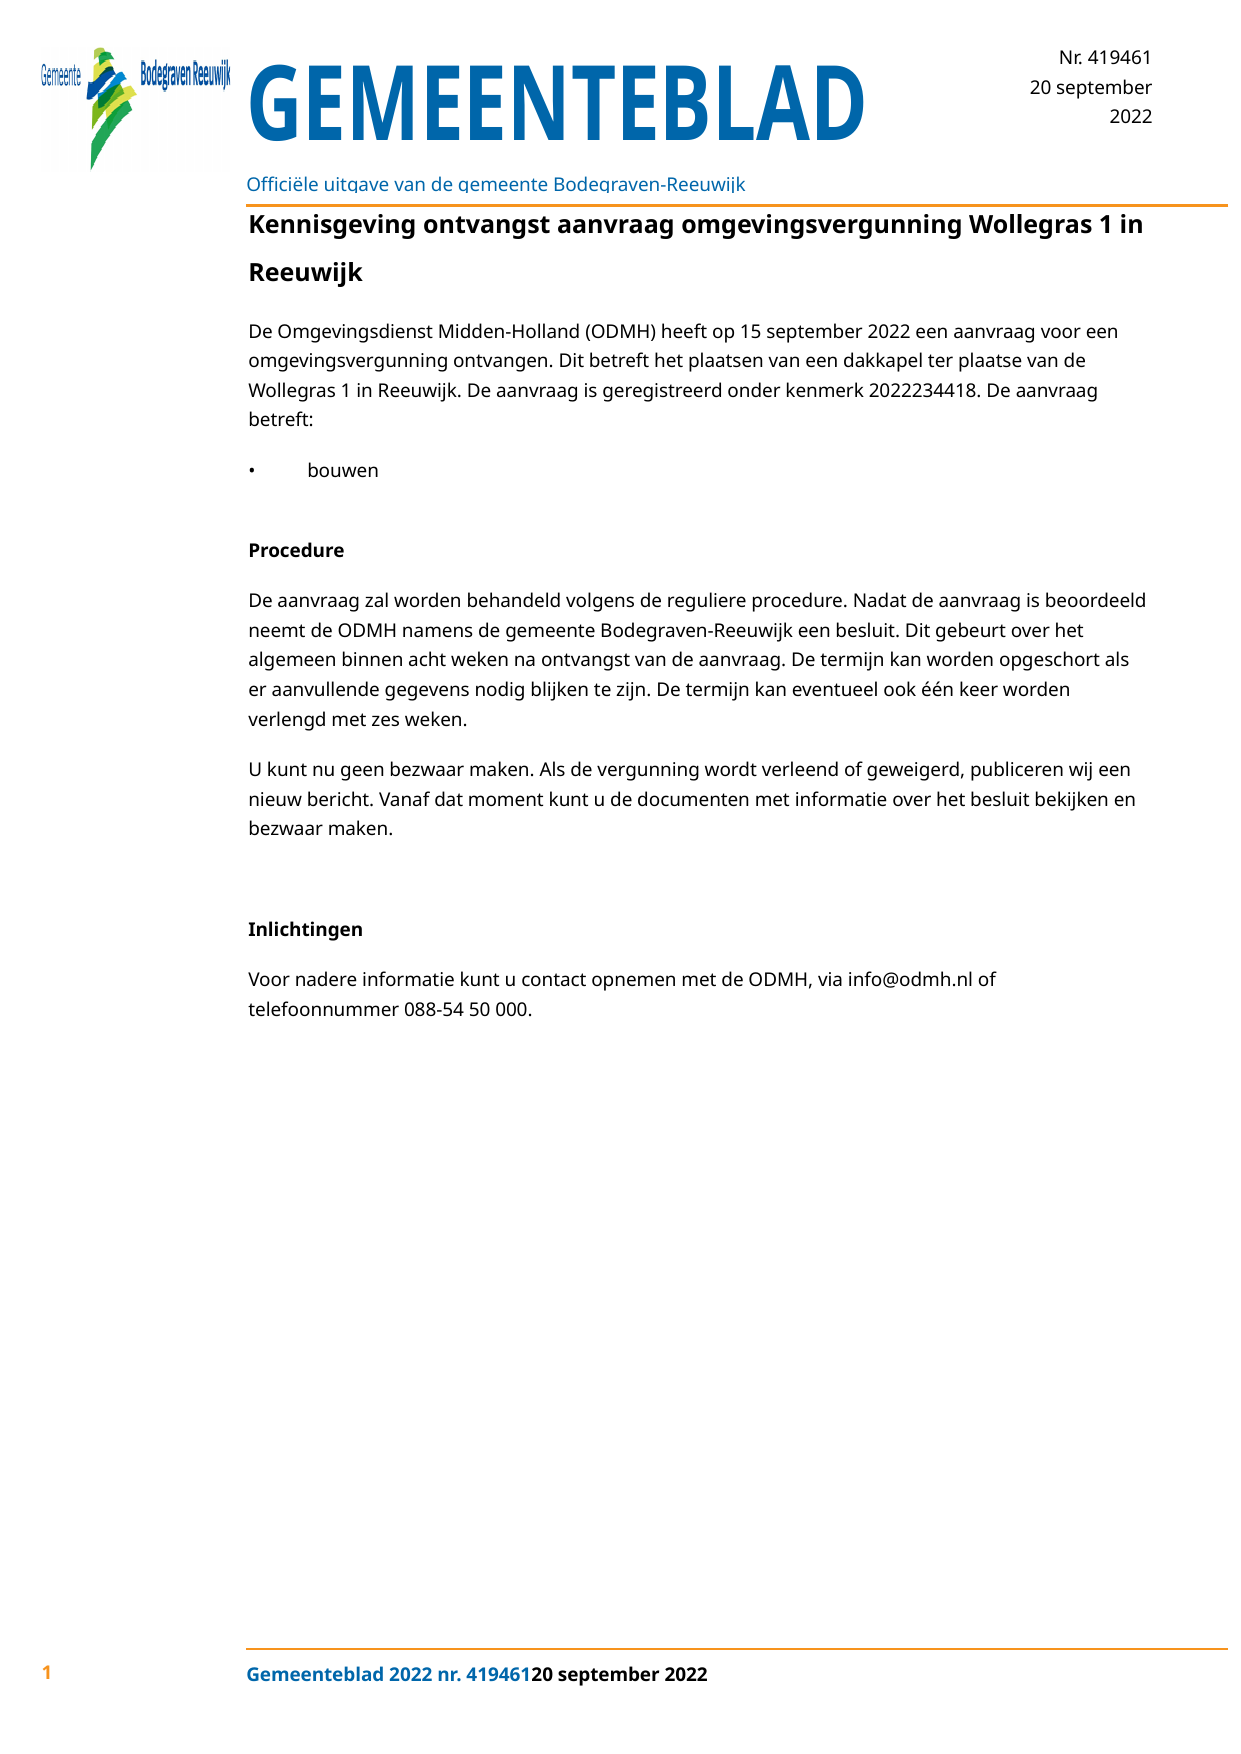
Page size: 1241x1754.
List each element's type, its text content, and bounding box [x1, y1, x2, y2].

text Voor nadere informatie kunt u contact opnemen met de ODMH, via info@odmh.nl of telefoonnummer 088-54 50 000. [248, 967, 1152, 1022]
text De aanvraag zal worden behandeld volgens de reguliere procedure. Nadat de aanvraag is beoordeeld neemt de ODMH namens de gemeente Bodegraven-Reeuwijk een besluit. Dit gebeurt over het algemeen binnen acht weken na ontvangst van de aanvraag. De termijn kan worden opgeschort als er aanvullende gegevens nodig blijken te zijn. De termijn kan eventueel ook één keer worden verlengd met zes weken. [248, 587, 1152, 732]
list bouwen [248, 457, 1152, 483]
text Inlichtingen [248, 916, 1152, 942]
text De Omgevingsdienst Midden-Holland (ODMH) heeft op 15 september 2022 een aanvraag voor een omgevingsvergunning ontvangen. Dit betreft het plaatsen van een dakkapel ter plaatse van de Wollegras 1 in Reeuwijk. De aanvraag is geregistreerd onder kenmerk 2022234418. De aanvraag betreft: [248, 318, 1152, 432]
text Kennisgeving ontvangst aanvraag omgevingsvergunning Wollegras 1 in Reeuwijk [248, 207, 1152, 288]
text U kunt nu geen bezwaar maken. Als de vergunning wordt verleend of geweigerd, publiceren wij een nieuw bericht. Vanaf dat moment kunt u de documenten met informatie over het besluit bekijken en bezwaar maken. [248, 756, 1152, 841]
picture [41, 47, 231, 172]
text Procedure [248, 537, 1152, 563]
